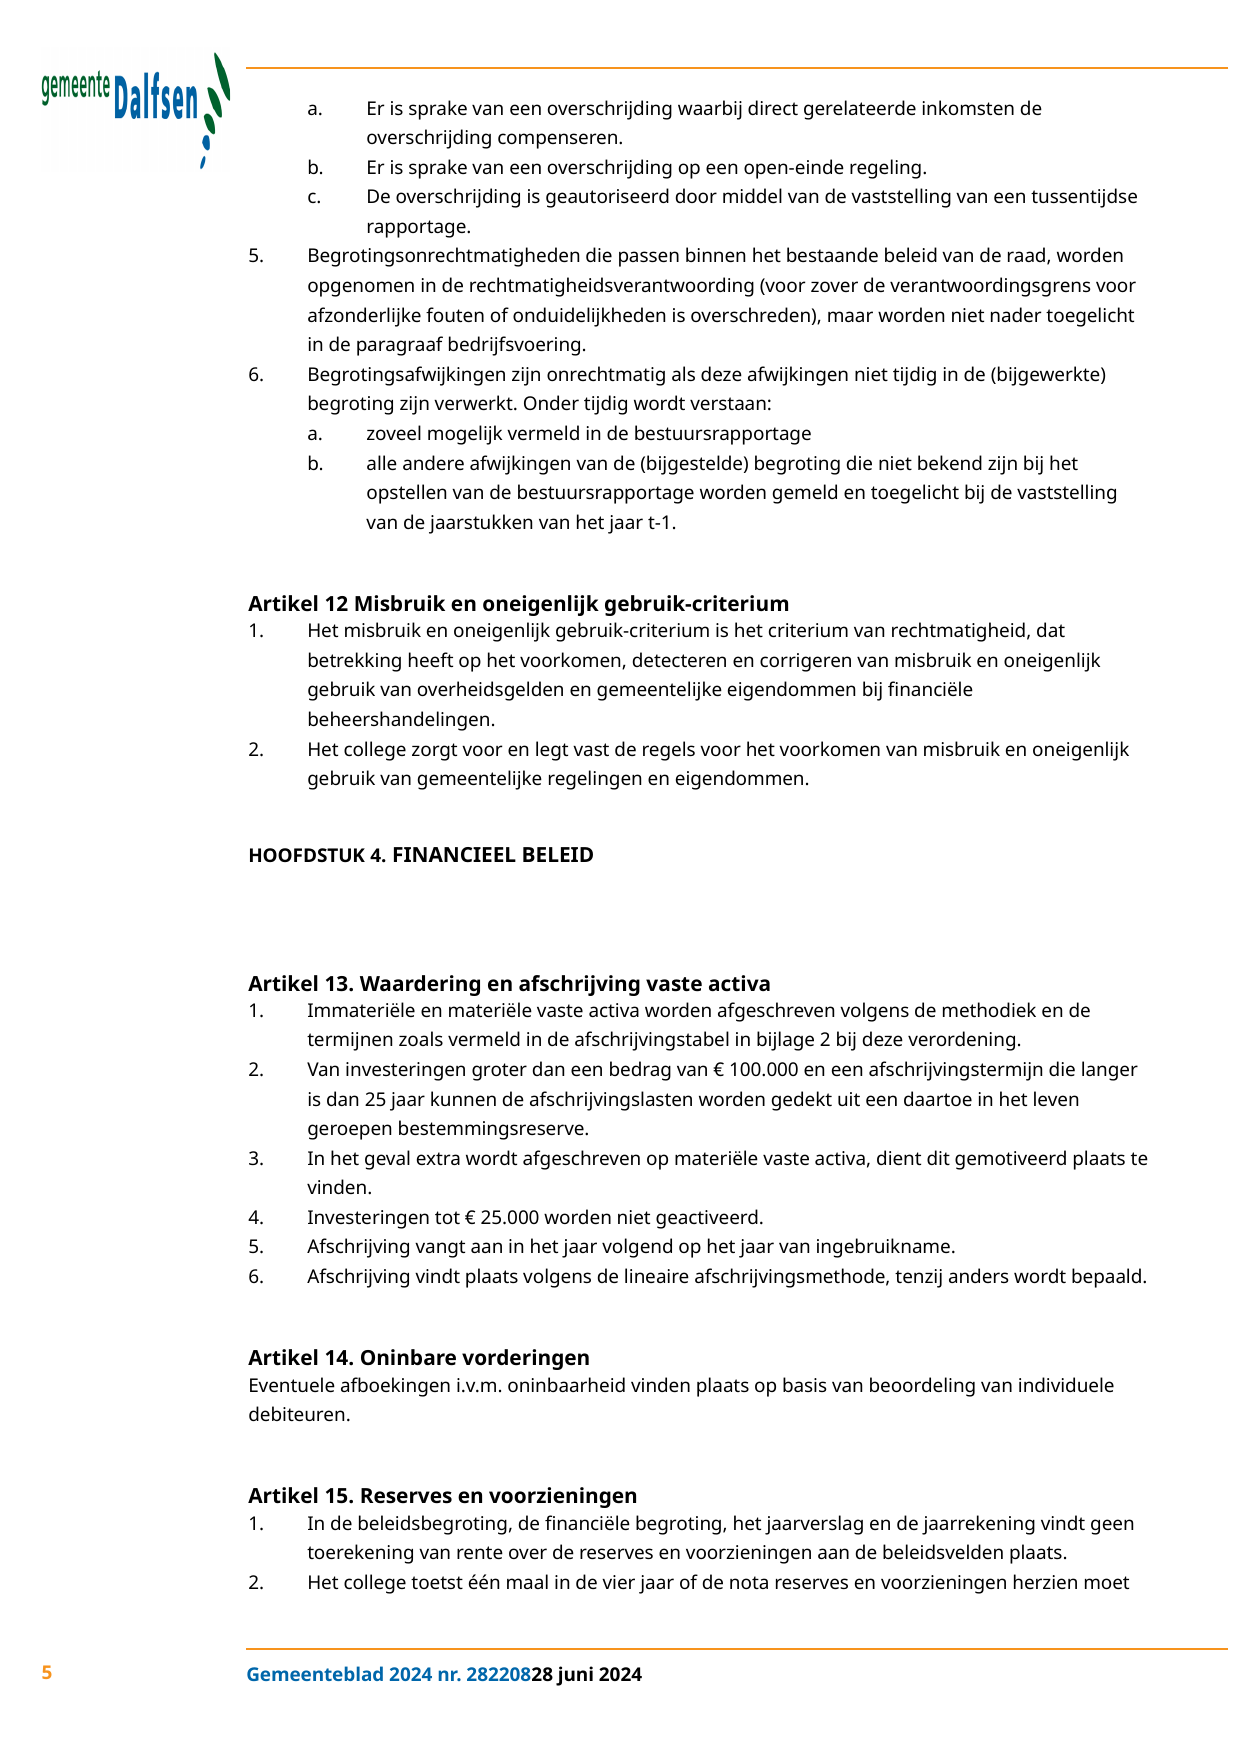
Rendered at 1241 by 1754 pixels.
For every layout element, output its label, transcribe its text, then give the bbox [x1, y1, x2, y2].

list De overschrijding is geautoriseerd door middel van de vaststelling van een tussentijdse rapportage. [307, 183, 1152, 239]
list Afschrijving vangt aan in het jaar volgend op het jaar van ingebruikname. [248, 1234, 1152, 1259]
text Artikel 14. Oninbare vorderingen [248, 1343, 1152, 1372]
list Het college toetst één maal in de vier jaar of de nota reserves en voorzieningen herzien moet [248, 1569, 1152, 1595]
list Afschrijving vindt plaats volgens de lineaire afschrijvingsmethode, tenzij anders wordt bepaald. [248, 1263, 1152, 1289]
list In de beleidsbegroting, de financiële begroting, het jaarverslag en de jaarrekening vindt geen toerekening van rente over de reserves en voorzieningen aan de beleidsvelden plaats. [248, 1510, 1152, 1565]
text Artikel 12 Misbruik en oneigenlijk gebruik-criterium [248, 589, 1152, 617]
list Begrotingsonrechtmatigheden die passen binnen het bestaande beleid van de raad, worden opgenomen in de rechtmatigheidsverantwoording (voor zover de verantwoordingsgrens voor afzonderlijke fouten of onduidelijkheden is overschreden), maar worden niet nader toegelicht in de paragraaf bedrijfsvoering. [248, 243, 1152, 357]
text Artikel 15. Reserves en voorzieningen [248, 1481, 1152, 1510]
list In het geval extra wordt afgeschreven op materiële vaste activa, dient dit gemotiveerd plaats te vinden. [248, 1145, 1152, 1200]
list Het misbruik en oneigenlijk gebruik-criterium is het criterium van rechtmatigheid, dat betrekking heeft op het voorkomen, detecteren en corrigeren van misbruik en oneigenlijk gebruik van overheidsgelden en gemeentelijke eigendommen bij financiële beheershandelingen. [248, 617, 1152, 732]
text Eventuele afboekingen i.v.m. oninbaarheid vinden plaats op basis van beoordeling van individuele debiteuren. [248, 1372, 1152, 1427]
list Investeringen tot € 25.000 worden niet geactiveerd. [248, 1204, 1152, 1230]
list Er is sprake van een overschrijding waarbij direct gerelateerde inkomsten de overschrijding compenseren. [307, 95, 1152, 150]
list Het college zorgt voor en legt vast de regels voor het voorkomen van misbruik en oneigenlijk gebruik van gemeentelijke regelingen en eigendommen. [248, 736, 1152, 791]
list Er is sprake van een overschrijding op een open-einde regeling. [307, 154, 1152, 180]
text HOOFDSTUK 4. FINANCIEEL BELEID [248, 841, 1152, 869]
text Artikel 13. Waardering en afschrijving vaste activa [248, 969, 1152, 997]
list Begrotingsafwijkingen zijn onrechtmatig als deze afwijkingen niet tijdig in de (bijgewerkte) begroting zijn verwerkt. Onder tijdig wordt verstaan: [248, 361, 1152, 416]
list zoveel mogelijk vermeld in de bestuursrapportage [307, 420, 1152, 446]
list Van investeringen groter dan een bedrag van € 100.000 en een afschrijvingstermijn die langer is dan 25 jaar kunnen de afschrijvingslasten worden gedekt uit een daartoe in het leven geroepen bestemmingsreserve. [248, 1056, 1152, 1141]
picture [41, 47, 231, 172]
list alle andere afwijkingen van de (bijgestelde) begroting die niet bekend zijn bij het opstellen van de bestuursrapportage worden gemeld en toegelicht bij de vaststelling van de jaarstukken van het jaar t-1. [307, 450, 1152, 535]
list Immateriële en materiële vaste activa worden afgeschreven volgens de methodiek en de termijnen zoals vermeld in de afschrijvingstabel in bijlage 2 bij deze verordening. [248, 997, 1152, 1052]
